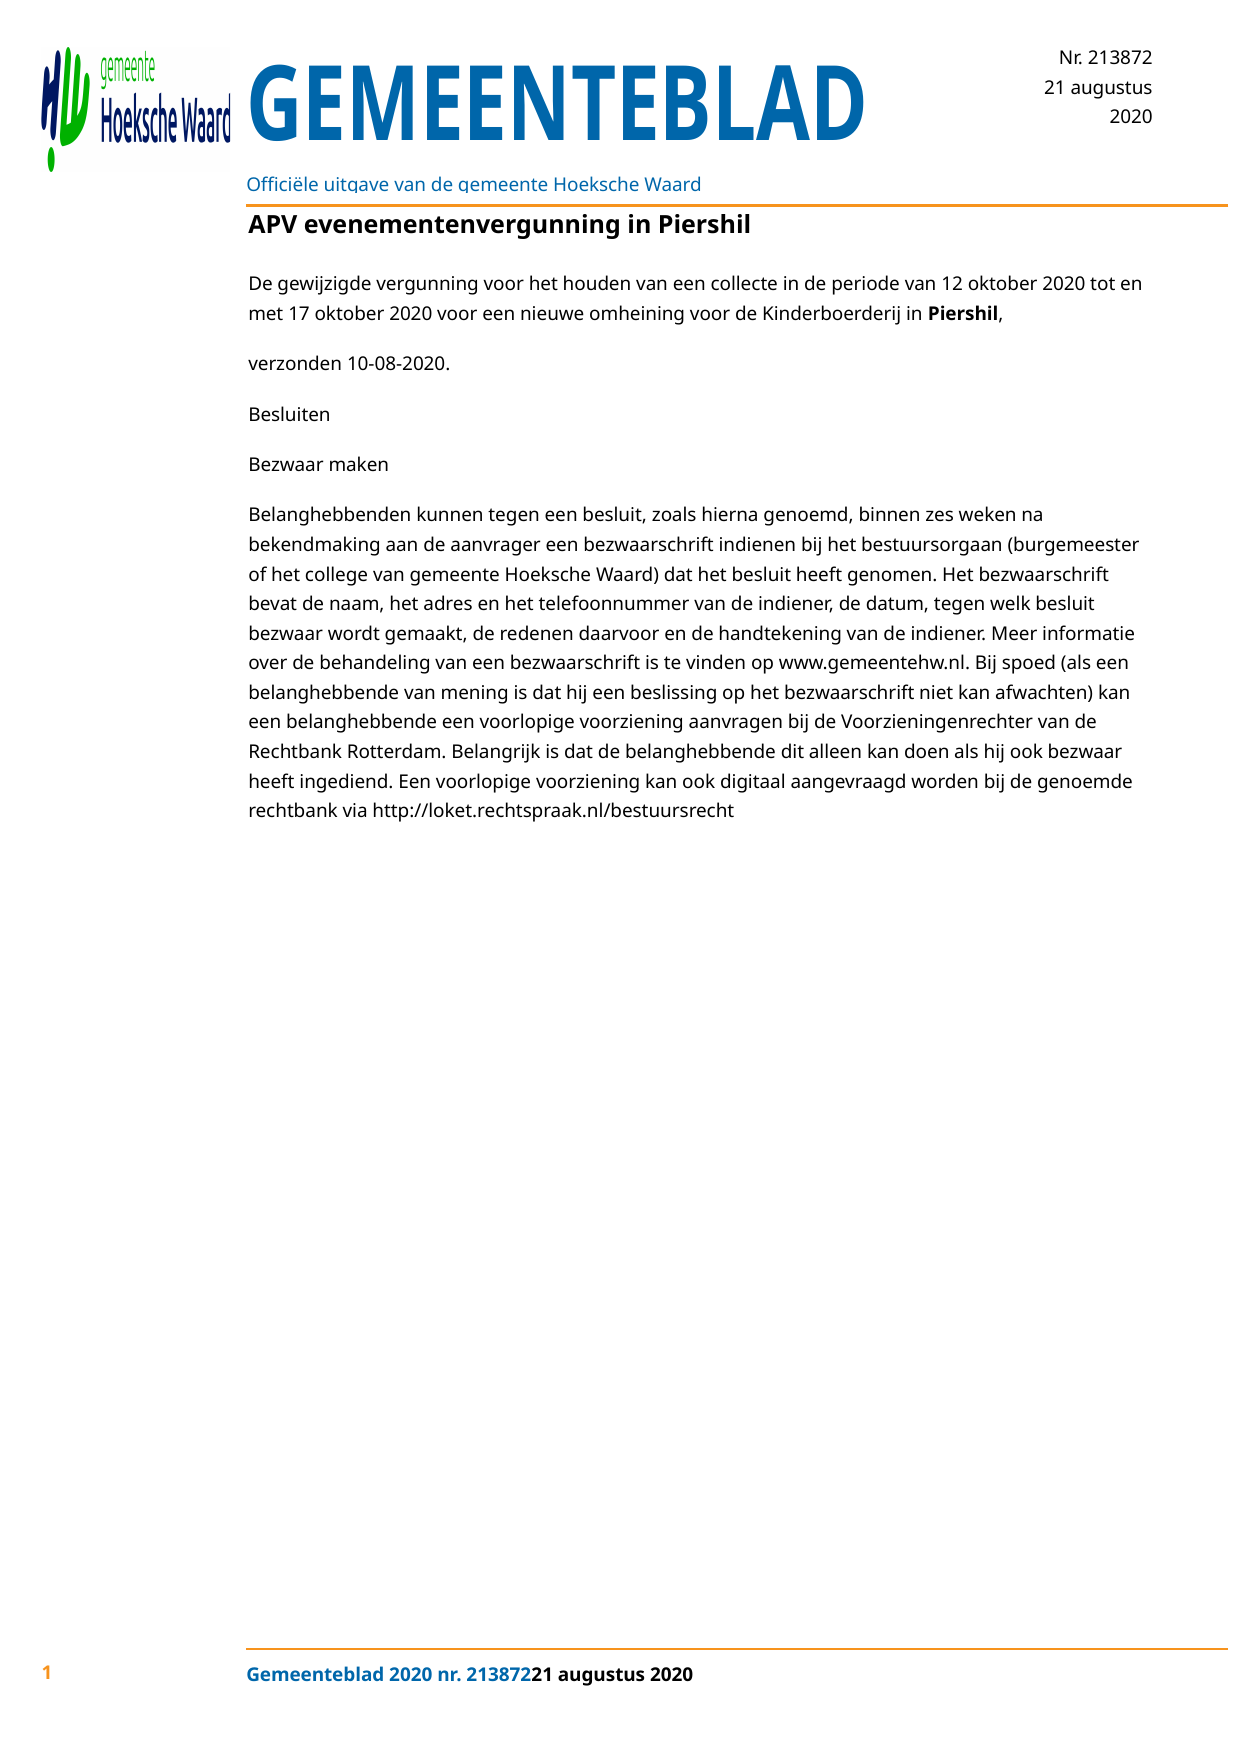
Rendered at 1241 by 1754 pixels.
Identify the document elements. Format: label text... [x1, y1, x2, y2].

text verzonden 10-08-2020. [248, 350, 1152, 376]
text Belanghebbenden kunnen tegen een besluit, zoals hierna genoemd, binnen zes weken na bekendmaking aan de aanvrager een bezwaarschrift indienen bij het bestuursorgaan (burgemeester of het college van gemeente Hoeksche Waard) dat het besluit heeft genomen. Het bezwaarschrift bevat de naam, het adres en het telefoonnummer van de indiener, de datum, tegen welk besluit bezwaar wordt gemaakt, de redenen daarvoor en de handtekening van de indiener. Meer informatie over de behandeling van een bezwaarschrift is te vinden op www.gemeentehw.nl. Bij spoed (als een belanghebbende van mening is dat hij een beslissing op het bezwaarschrift niet kan afwachten) kan een belanghebbende een voorlopige voorziening aanvragen bij de Voorzieningenrechter van de Rechtbank Rotterdam. Belangrijk is dat de belanghebbende dit alleen kan doen als hij ook bezwaar heeft ingediend. Een voorlopige voorziening kan ook digitaal aangevraagd worden bij de genoemde rechtbank via http://loket.rechtspraak.nl/bestuursrecht [248, 502, 1152, 823]
text APV evenementenvergunning in Piershil [248, 207, 1152, 241]
text De gewijzigde vergunning voor het houden van een collecte in de periode van 12 oktober 2020 tot en met 17 oktober 2020 voor een nieuwe omheining voor de Kinderboerderij in Piershil, [248, 270, 1152, 326]
picture [41, 47, 231, 172]
text Besluiten [248, 401, 1152, 426]
text Bezwaar maken [248, 451, 1152, 477]
